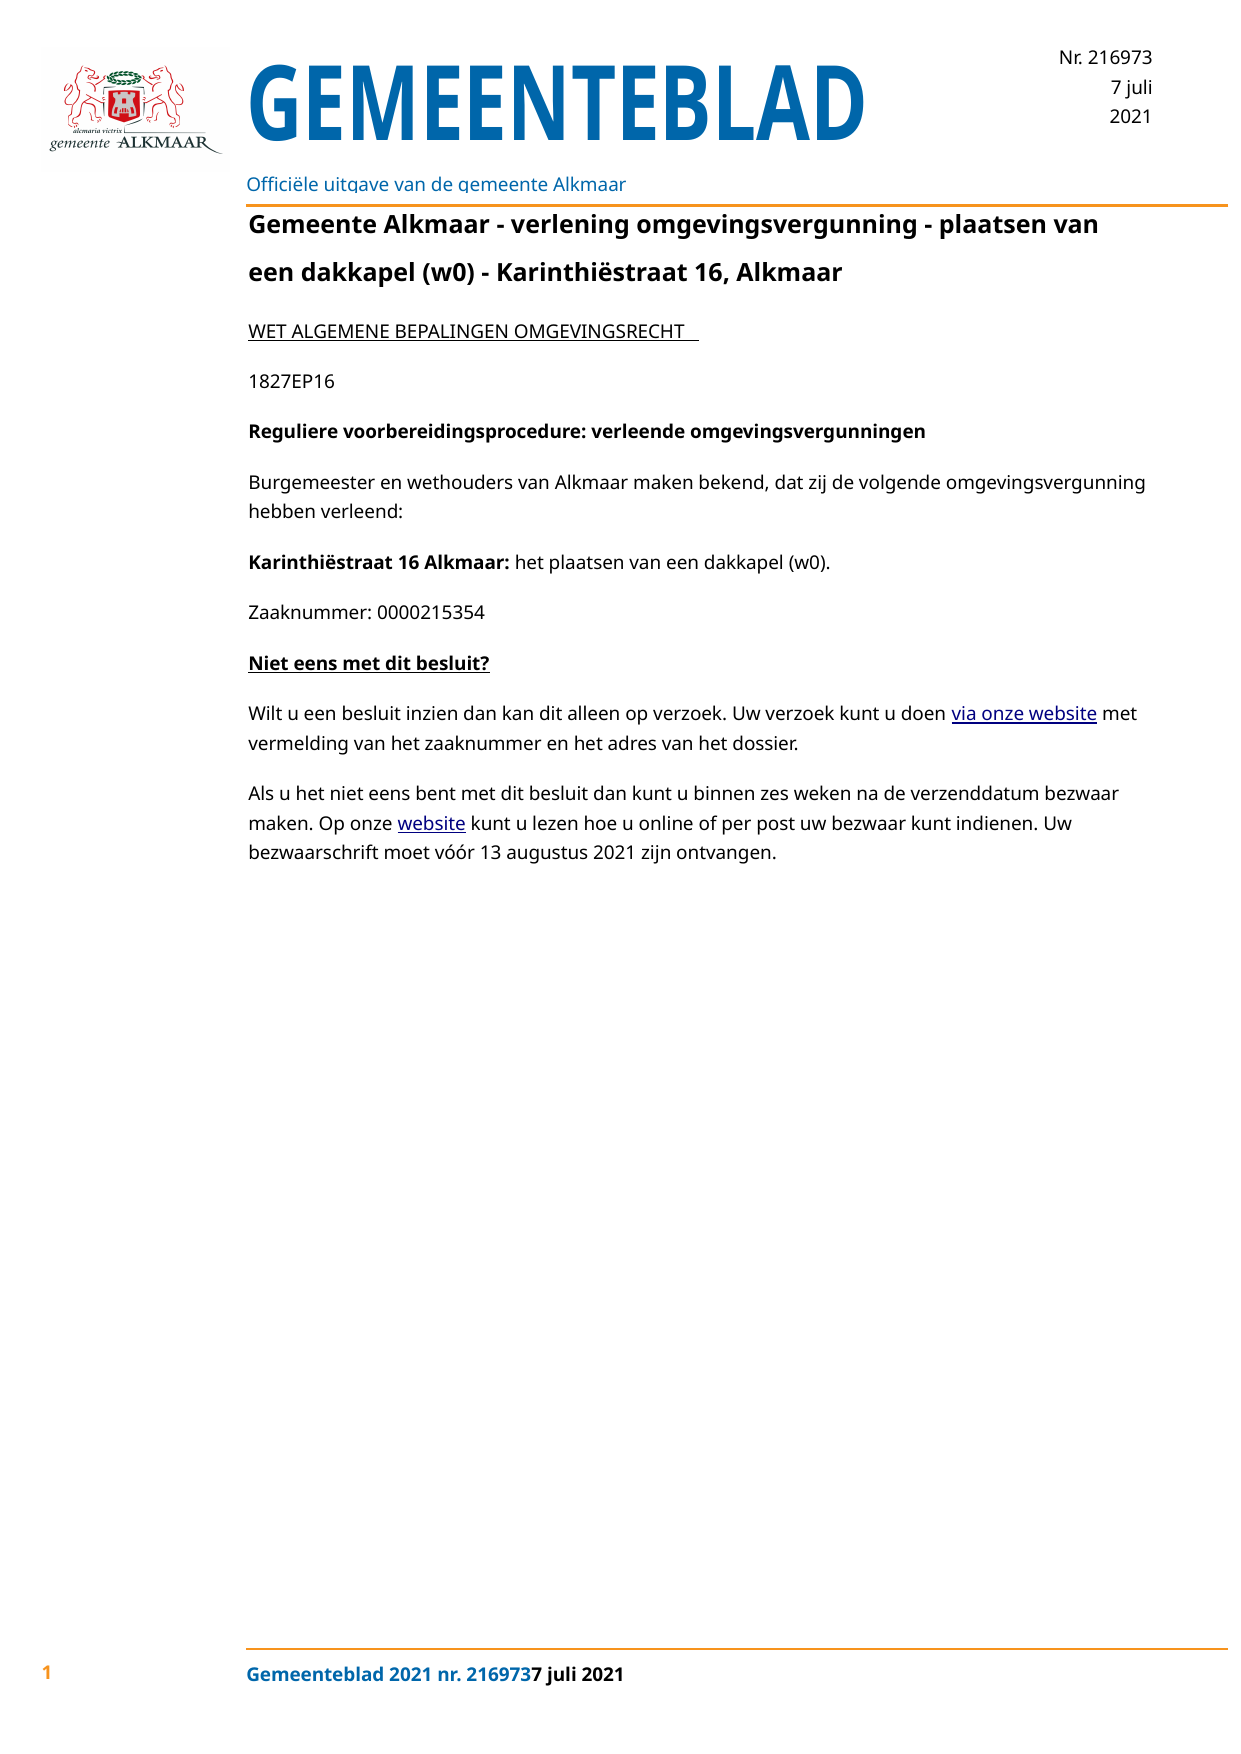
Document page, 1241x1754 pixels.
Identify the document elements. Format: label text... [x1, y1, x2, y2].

text Karinthiëstraat 16 Alkmaar: het plaatsen van een dakkapel (w0). [248, 549, 1152, 575]
text Als u het niet eens bent met dit besluit dan kunt u binnen zes weken na de verzenddatum bezwaar maken. Op onze website kunt u lezen hoe u online of per post uw bezwaar kunt indienen. Uw bezwaarschrift moet vóór 13 augustus 2021 zijn ontvangen. [248, 780, 1152, 865]
text Burgemeester en wethouders van Alkmaar maken bekend, dat zij de volgende omgevingsvergunning hebben verleend: [248, 469, 1152, 524]
text Reguliere voorbereidingsprocedure: verleende omgevingsvergunningen [248, 419, 1152, 444]
text Wilt u een besluit inzien dan kan dit alleen op verzoek. Uw verzoek kunt u doen via onze website met vermelding van het zaaknummer en het adres van het dossier. [248, 700, 1152, 756]
text WET ALGEMENE BEPALINGEN OMGEVINGSRECHT [248, 318, 1152, 344]
picture [41, 47, 231, 172]
text Niet eens met dit besluit? [248, 650, 1152, 676]
text 1827EP16 [248, 368, 1152, 394]
text Zaaknummer: 0000215354 [248, 599, 1152, 625]
text Gemeente Alkmaar - verlening omgevingsvergunning - plaatsen van een dakkapel (w0) - Karinthiëstraat 16, Alkmaar [248, 207, 1152, 288]
